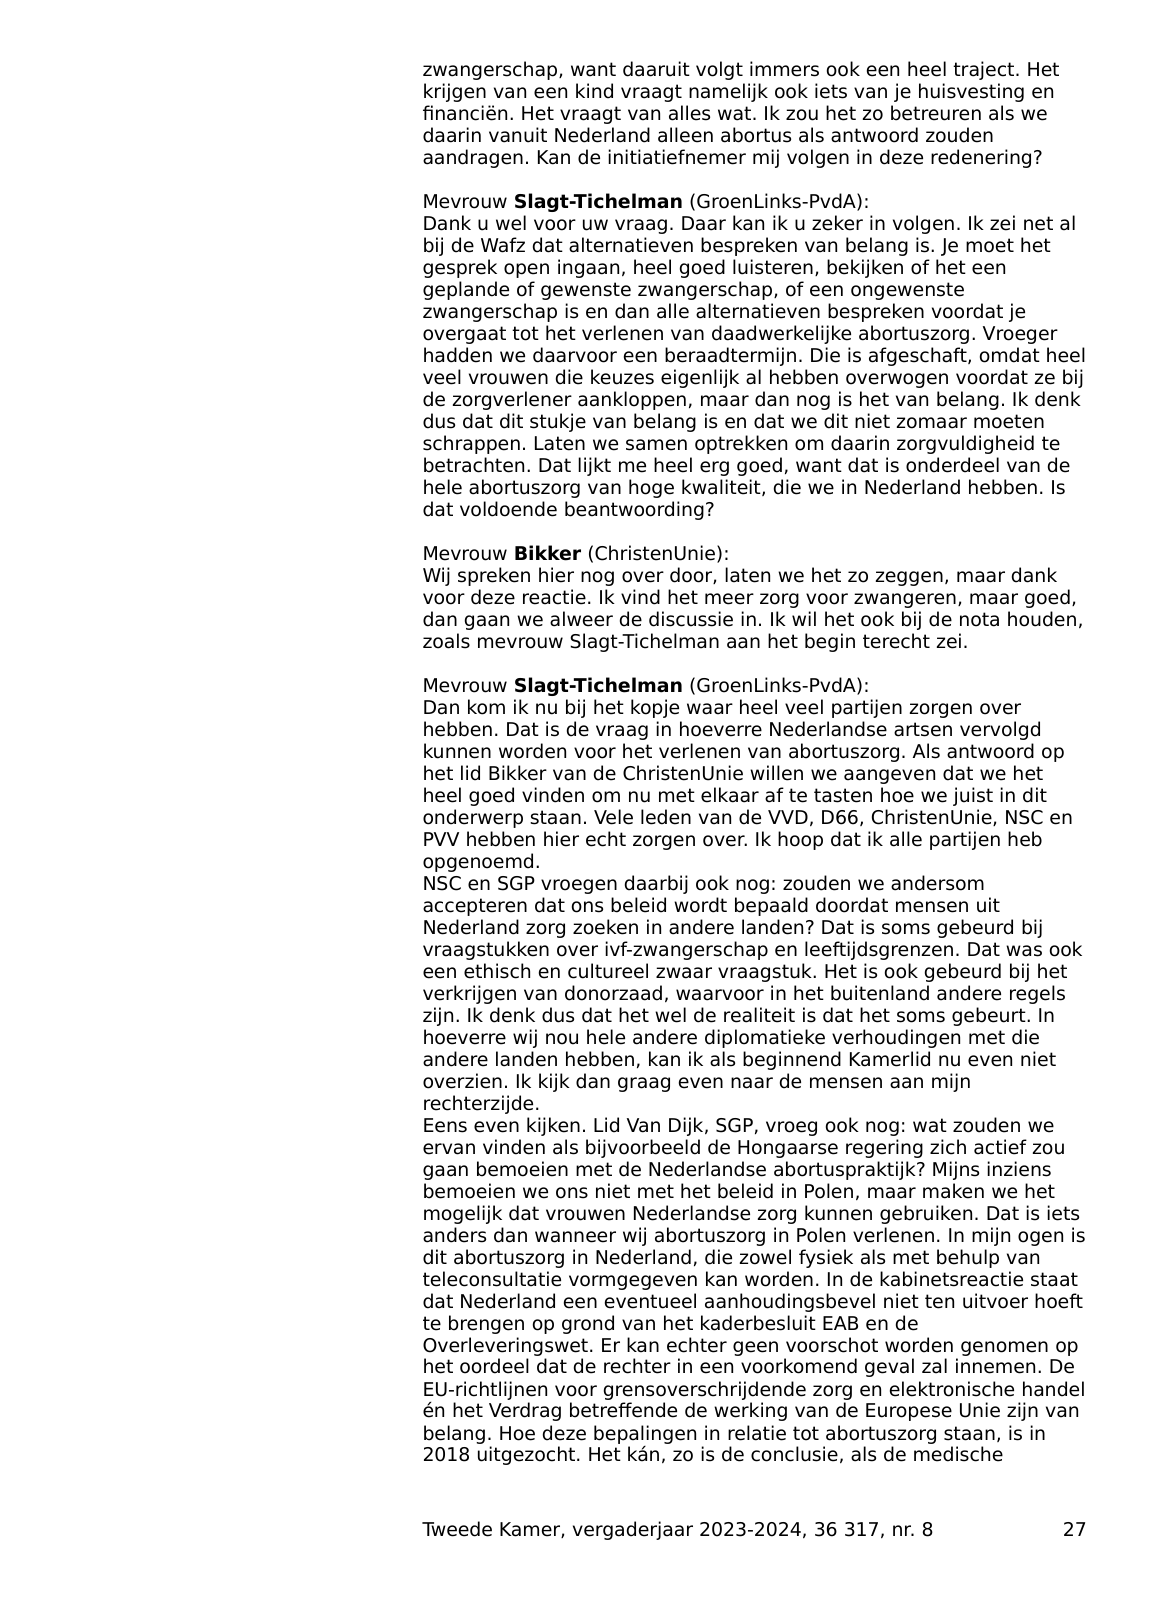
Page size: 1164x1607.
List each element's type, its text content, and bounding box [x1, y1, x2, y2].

text Mevrouw Bikker (ChristenUnie): [422, 543, 1087, 565]
text NSC en SGP vroegen daarbij ook nog: zouden we andersom accepteren dat ons beleid wordt bepaald doordat mensen uit Nederland zorg zoeken in andere landen? Dat is soms gebeurd bij vraagstukken over ivf-zwangerschap en leeftijdsgrenzen. Dat was ook een ethisch en cultureel zwaar vraagstuk. Het is ook gebeurd bij het verkrijgen van donorzaad, waarvoor in het buitenland andere regels zijn. Ik denk dus dat het wel de realiteit is dat het soms gebeurt. In hoeverre wij nou hele andere diplomatieke verhoudingen met die andere landen hebben, kan ik als beginnend Kamerlid nu even niet overzien. Ik kijk dan graag even naar de mensen aan mijn rechterzijde. [422, 873, 1087, 1115]
text zwangerschap, want daaruit volgt immers ook een heel traject. Het krijgen van een kind vraagt namelijk ook iets van je huisvesting en financiën. Het vraagt van alles wat. Ik zou het zo betreuren als we daarin vanuit Nederland alleen abortus als antwoord zouden aandragen. Kan de initiatiefnemer mij volgen in deze redenering? [422, 59, 1087, 169]
text Dan kom ik nu bij het kopje waar heel veel partijen zorgen over hebben. Dat is de vraag in hoeverre Nederlandse artsen vervolgd kunnen worden voor het verlenen van abortuszorg. Als antwoord op het lid Bikker van de ChristenUnie willen we aangeven dat we het heel goed vinden om nu met elkaar af te tasten hoe we juist in dit onderwerp staan. Vele leden van de VVD, D66, ChristenUnie, NSC en PVV hebben hier echt zorgen over. Ik hoop dat ik alle partijen heb opgenoemd. [422, 697, 1087, 873]
text Mevrouw Slagt-Tichelman (GroenLinks-PvdA): [422, 191, 1087, 213]
text Mevrouw Slagt-Tichelman (GroenLinks-PvdA): [422, 675, 1087, 697]
text Eens even kijken. Lid Van Dijk, SGP, vroeg ook nog: wat zouden we ervan vinden als bijvoorbeeld de Hongaarse regering zich actief zou gaan bemoeien met de Nederlandse abortuspraktijk? Mijns inziens bemoeien we ons niet met het beleid in Polen, maar maken we het mogelijk dat vrouwen Nederlandse zorg kunnen gebruiken. Dat is iets anders dan wanneer wij abortuszorg in Polen verlenen. In mijn ogen is dit abortuszorg in Nederland, die zowel fysiek als met behulp van teleconsultatie vormgegeven kan worden. In de kabinetsreactie staat dat Nederland een eventueel aanhoudingsbevel niet ten uitvoer hoeft te brengen op grond van het kaderbesluit EAB en de Overleveringswet. Er kan echter geen voorschot worden genomen op het oordeel dat de rechter in een voorkomend geval zal innemen. De EU-richtlijnen voor grensoverschrijdende zorg en elektronische handel én het Verdrag betreffende de werking van de Europese Unie zijn van belang. Hoe deze bepalingen in relatie tot abortuszorg staan, is in 2018 uitgezocht. Het kán, zo is de conclusie, als de medische [422, 1115, 1087, 1466]
text Dank u wel voor uw vraag. Daar kan ik u zeker in volgen. Ik zei net al bij de Wafz dat alternatieven bespreken van belang is. Je moet het gesprek open ingaan, heel goed luisteren, bekijken of het een geplande of gewenste zwangerschap, of een ongewenste zwangerschap is en dan alle alternatieven bespreken voordat je overgaat tot het verlenen van daadwerkelijke abortuszorg. Vroeger hadden we daarvoor een beraadtermijn. Die is afgeschaft, omdat heel veel vrouwen die keuzes eigenlijk al hebben overwogen voordat ze bij de zorgverlener aankloppen, maar dan nog is het van belang. Ik denk dus dat dit stukje van belang is en dat we dit niet zomaar moeten schrappen. Laten we samen optrekken om daarin zorgvuldigheid te betrachten. Dat lijkt me heel erg goed, want dat is onderdeel van de hele abortuszorg van hoge kwaliteit, die we in Nederland hebben. Is dat voldoende beantwoording? [422, 213, 1087, 521]
text Wij spreken hier nog over door, laten we het zo zeggen, maar dank voor deze reactie. Ik vind het meer zorg voor zwangeren, maar goed, dan gaan we alweer de discussie in. Ik wil het ook bij de nota houden, zoals mevrouw Slagt-Tichelman aan het begin terecht zei. [422, 565, 1087, 653]
